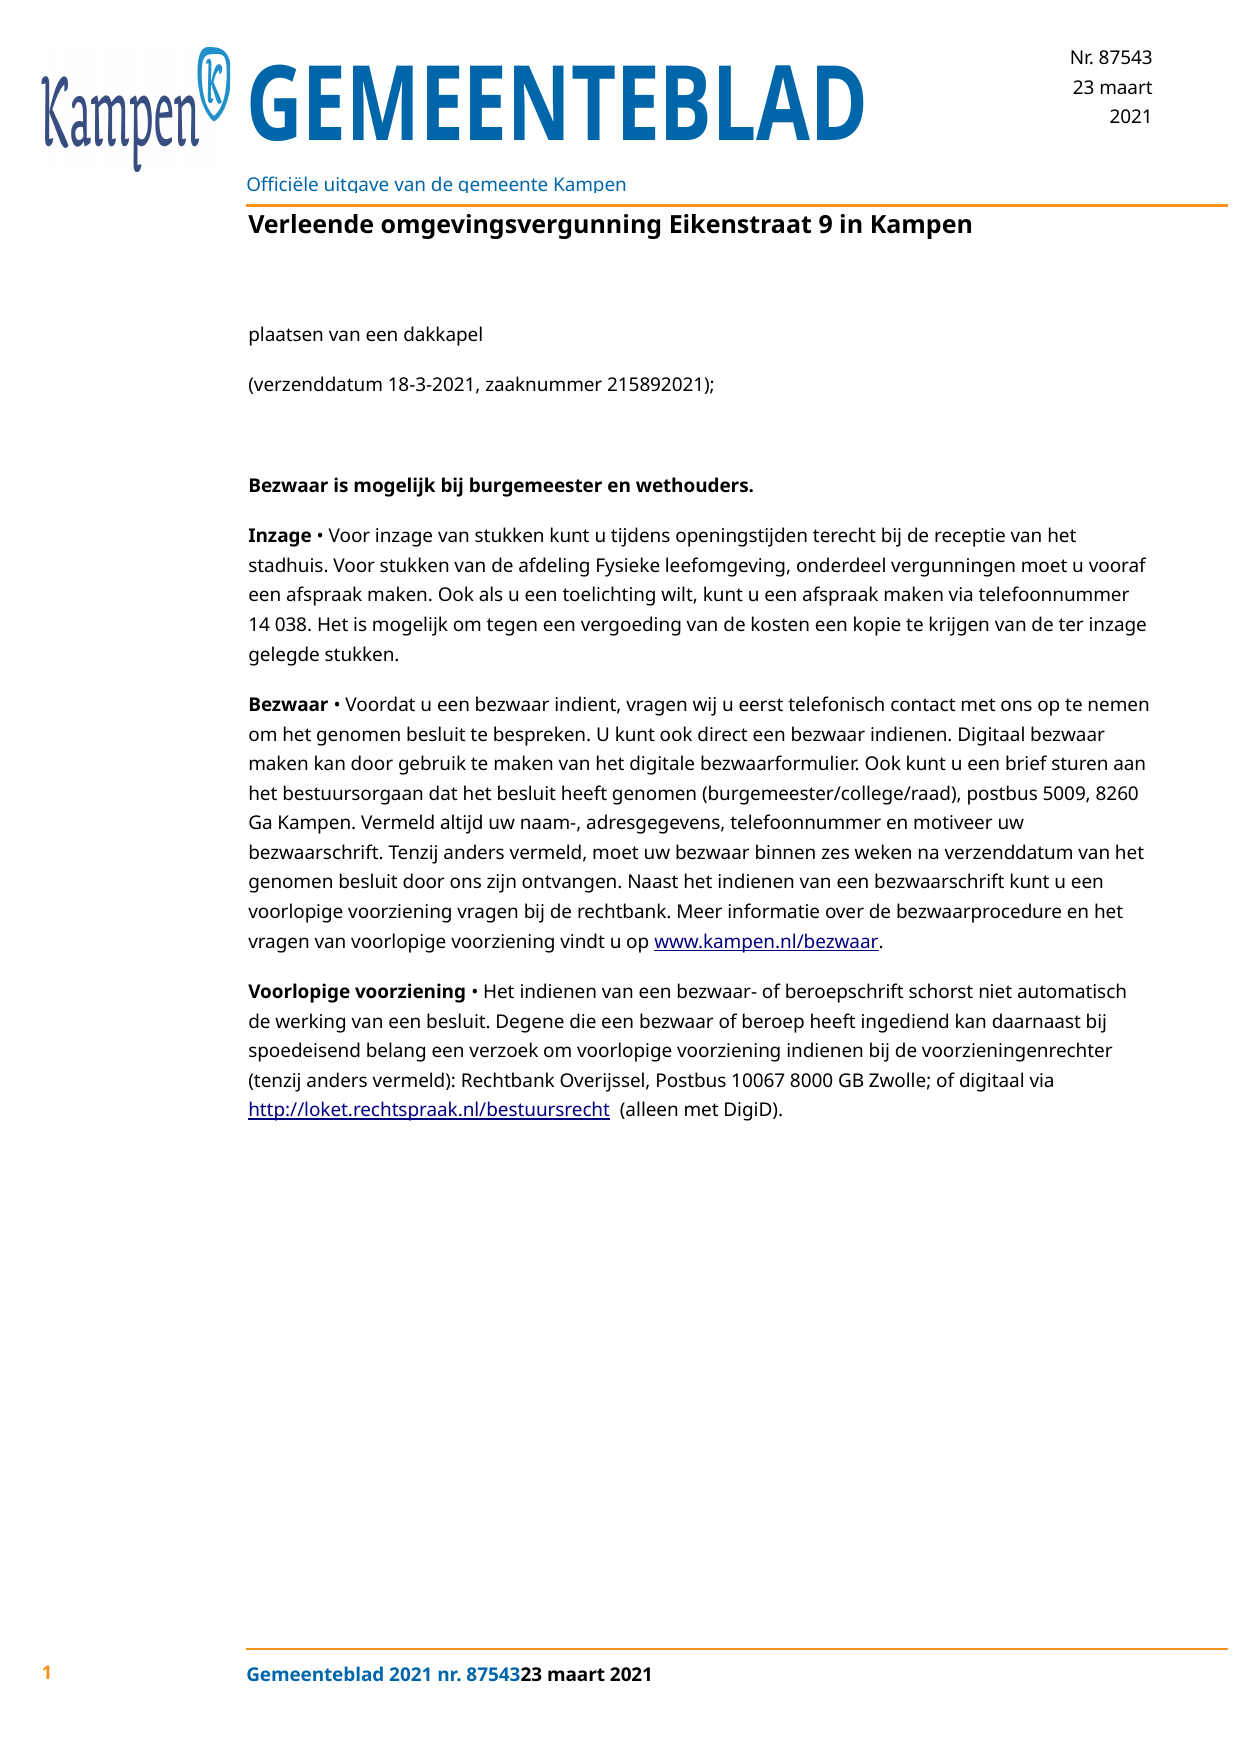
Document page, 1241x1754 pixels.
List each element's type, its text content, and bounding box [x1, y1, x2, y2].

text plaatsen van een dakkapel [248, 321, 1152, 346]
text Bezwaar • Voordat u een bezwaar indient, vragen wij u eerst telefonisch contact met ons op te nemen om het genomen besluit te bespreken. U kunt ook direct een bezwaar indienen. Digitaal bezwaar maken kan door gebruik te maken van het digitale bezwaarformulier. Ook kunt u een brief sturen aan het bestuursorgaan dat het besluit heeft genomen (burgemeester/college/raad), postbus 5009, 8260 Ga Kampen. Vermeld altijd uw naam-, adresgegevens, telefoonnummer en motiveer uw bezwaarschrift. Tenzij anders vermeld, moet uw bezwaar binnen zes weken na verzenddatum van het genomen besluit door ons zijn ontvangen. Naast het indienen van een bezwaarschrift kunt u een voorlopige voorziening vragen bij de rechtbank. Meer informatie over de bezwaarprocedure en het vragen van voorlopige voorziening vindt u op www.kampen.nl/bezwaar. [248, 691, 1152, 953]
text (verzenddatum 18-3-2021, zaaknummer 215892021); [248, 371, 1152, 397]
picture [41, 47, 231, 172]
text Verleende omgevingsvergunning Eikenstraat 9 in Kampen [248, 207, 1152, 241]
text Bezwaar is mogelijk bij burgemeester en wethouders. [248, 472, 1152, 498]
text Voorlopige voorziening • Het indienen van een bezwaar- of beroepschrift schorst niet automatisch de werking van een besluit. Degene die een bezwaar of beroep heeft ingediend kan daarnaast bij spoedeisend belang een verzoek om voorlopige voorziening indienen bij de voorzieningenrechter (tenzij anders vermeld): Rechtbank Overijssel, Postbus 10067 8000 GB Zwolle; of digitaal via http://loket.rechtspraak.nl/bestuursrecht (alleen met DigiD). [248, 978, 1152, 1122]
text Inzage • Voor inzage van stukken kunt u tijdens openingstijden terecht bij de receptie van het stadhuis. Voor stukken van de afdeling Fysieke leefomgeving, onderdeel vergunningen moet u vooraf een afspraak maken. Ook als u een toelichting wilt, kunt u een afspraak maken via telefoonnummer 14 038. Het is mogelijk om tegen een vergoeding van de kosten een kopie te krijgen van de ter inzage gelegde stukken. [248, 522, 1152, 666]
